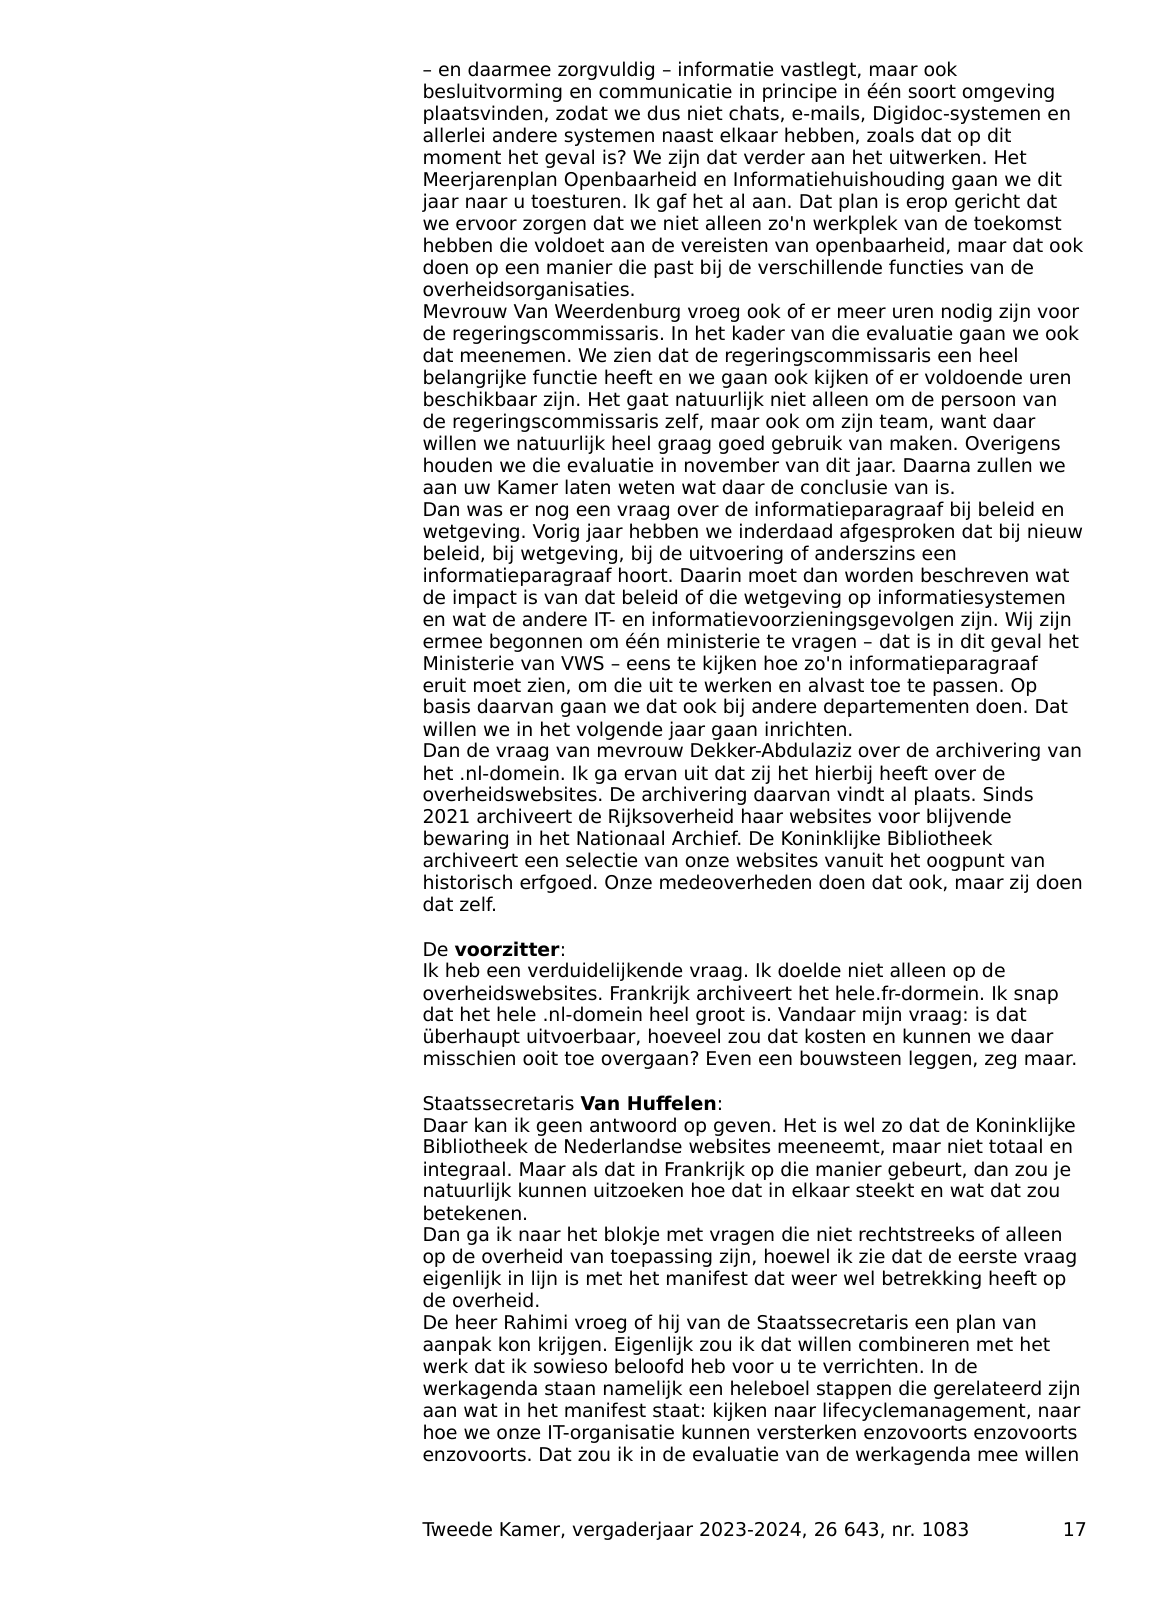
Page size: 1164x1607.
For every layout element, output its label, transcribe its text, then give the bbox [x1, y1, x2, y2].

text Daar kan ik geen antwoord op geven. Het is wel zo dat de Koninklijke Bibliotheek de Nederlandse websites meeneemt, maar niet totaal en integraal. Maar als dat in Frankrijk op die manier gebeurt, dan zou je natuurlijk kunnen uitzoeken hoe dat in elkaar steekt en wat dat zou betekenen. [422, 1114, 1087, 1224]
text Ik heb een verduidelijkende vraag. Ik doelde niet alleen op de overheidswebsites. Frankrijk archiveert het hele.fr-dormein. Ik snap dat het hele .nl-domein heel groot is. Vandaar mijn vraag: is dat überhaupt uitvoerbaar, hoeveel zou dat kosten en kunnen we daar misschien ooit toe overgaan? Even een bouwsteen leggen, zeg maar. [422, 960, 1087, 1070]
text De voorzitter: [422, 938, 1087, 960]
text Dan de vraag van mevrouw Dekker-Abdulaziz over de archivering van het .nl-domein. Ik ga ervan uit dat zij het hierbij heeft over de overheidswebsites. De archivering daarvan vindt al plaats. Sinds 2021 archiveert de Rijksoverheid haar websites voor blijvende bewaring in het Nationaal Archief. De Koninklijke Bibliotheek archiveert een selectie van onze websites vanuit het oogpunt van historisch erfgoed. Onze medeoverheden doen dat ook, maar zij doen dat zelf. [422, 740, 1087, 916]
text Dan was er nog een vraag over de informatieparagraaf bij beleid en wetgeving. Vorig jaar hebben we inderdaad afgesproken dat bij nieuw beleid, bij wetgeving, bij de uitvoering of anderszins een informatieparagraaf hoort. Daarin moet dan worden beschreven wat de impact is van dat beleid of die wetgeving op informatiesystemen en wat de andere IT- en informatievoorzieningsgevolgen zijn. Wij zijn ermee begonnen om één ministerie te vragen – dat is in dit geval het Ministerie van VWS – eens te kijken hoe zo'n informatieparagraaf eruit moet zien, om die uit te werken en alvast toe te passen. Op basis daarvan gaan we dat ook bij andere departementen doen. Dat willen we in het volgende jaar gaan inrichten. [422, 499, 1087, 740]
text Staatssecretaris Van Huffelen: [422, 1092, 1087, 1114]
text Dan ga ik naar het blokje met vragen die niet rechtstreeks of alleen op de overheid van toepassing zijn, hoewel ik zie dat de eerste vraag eigenlijk in lijn is met het manifest dat weer wel betrekking heeft op de overheid. [422, 1224, 1087, 1312]
text – en daarmee zorgvuldig – informatie vastlegt, maar ook besluitvorming en communicatie in principe in één soort omgeving plaatsvinden, zodat we dus niet chats, e-mails, Digidoc-systemen en allerlei andere systemen naast elkaar hebben, zoals dat op dit moment het geval is? We zijn dat verder aan het uitwerken. Het Meerjarenplan Openbaarheid en Informatiehuishouding gaan we dit jaar naar u toesturen. Ik gaf het al aan. Dat plan is erop gericht dat we ervoor zorgen dat we niet alleen zo'n werkplek van de toekomst hebben die voldoet aan de vereisten van openbaarheid, maar dat ook doen op een manier die past bij de verschillende functies van de overheidsorganisaties. [422, 59, 1087, 301]
text De heer Rahimi vroeg of hij van de Staatssecretaris een plan van aanpak kon krijgen. Eigenlijk zou ik dat willen combineren met het werk dat ik sowieso beloofd heb voor u te verrichten. In de werkagenda staan namelijk een heleboel stappen die gerelateerd zijn aan wat in het manifest staat: kijken naar lifecyclemanagement, naar hoe we onze IT-organisatie kunnen versterken enzovoorts enzovoorts enzovoorts. Dat zou ik in de evaluatie van de werkagenda mee willen [422, 1312, 1087, 1466]
text Mevrouw Van Weerdenburg vroeg ook of er meer uren nodig zijn voor de regeringscommissaris. In het kader van die evaluatie gaan we ook dat meenemen. We zien dat de regeringscommissaris een heel belangrijke functie heeft en we gaan ook kijken of er voldoende uren beschikbaar zijn. Het gaat natuurlijk niet alleen om de persoon van de regeringscommissaris zelf, maar ook om zijn team, want daar willen we natuurlijk heel graag goed gebruik van maken. Overigens houden we die evaluatie in november van dit jaar. Daarna zullen we aan uw Kamer laten weten wat daar de conclusie van is. [422, 301, 1087, 499]
